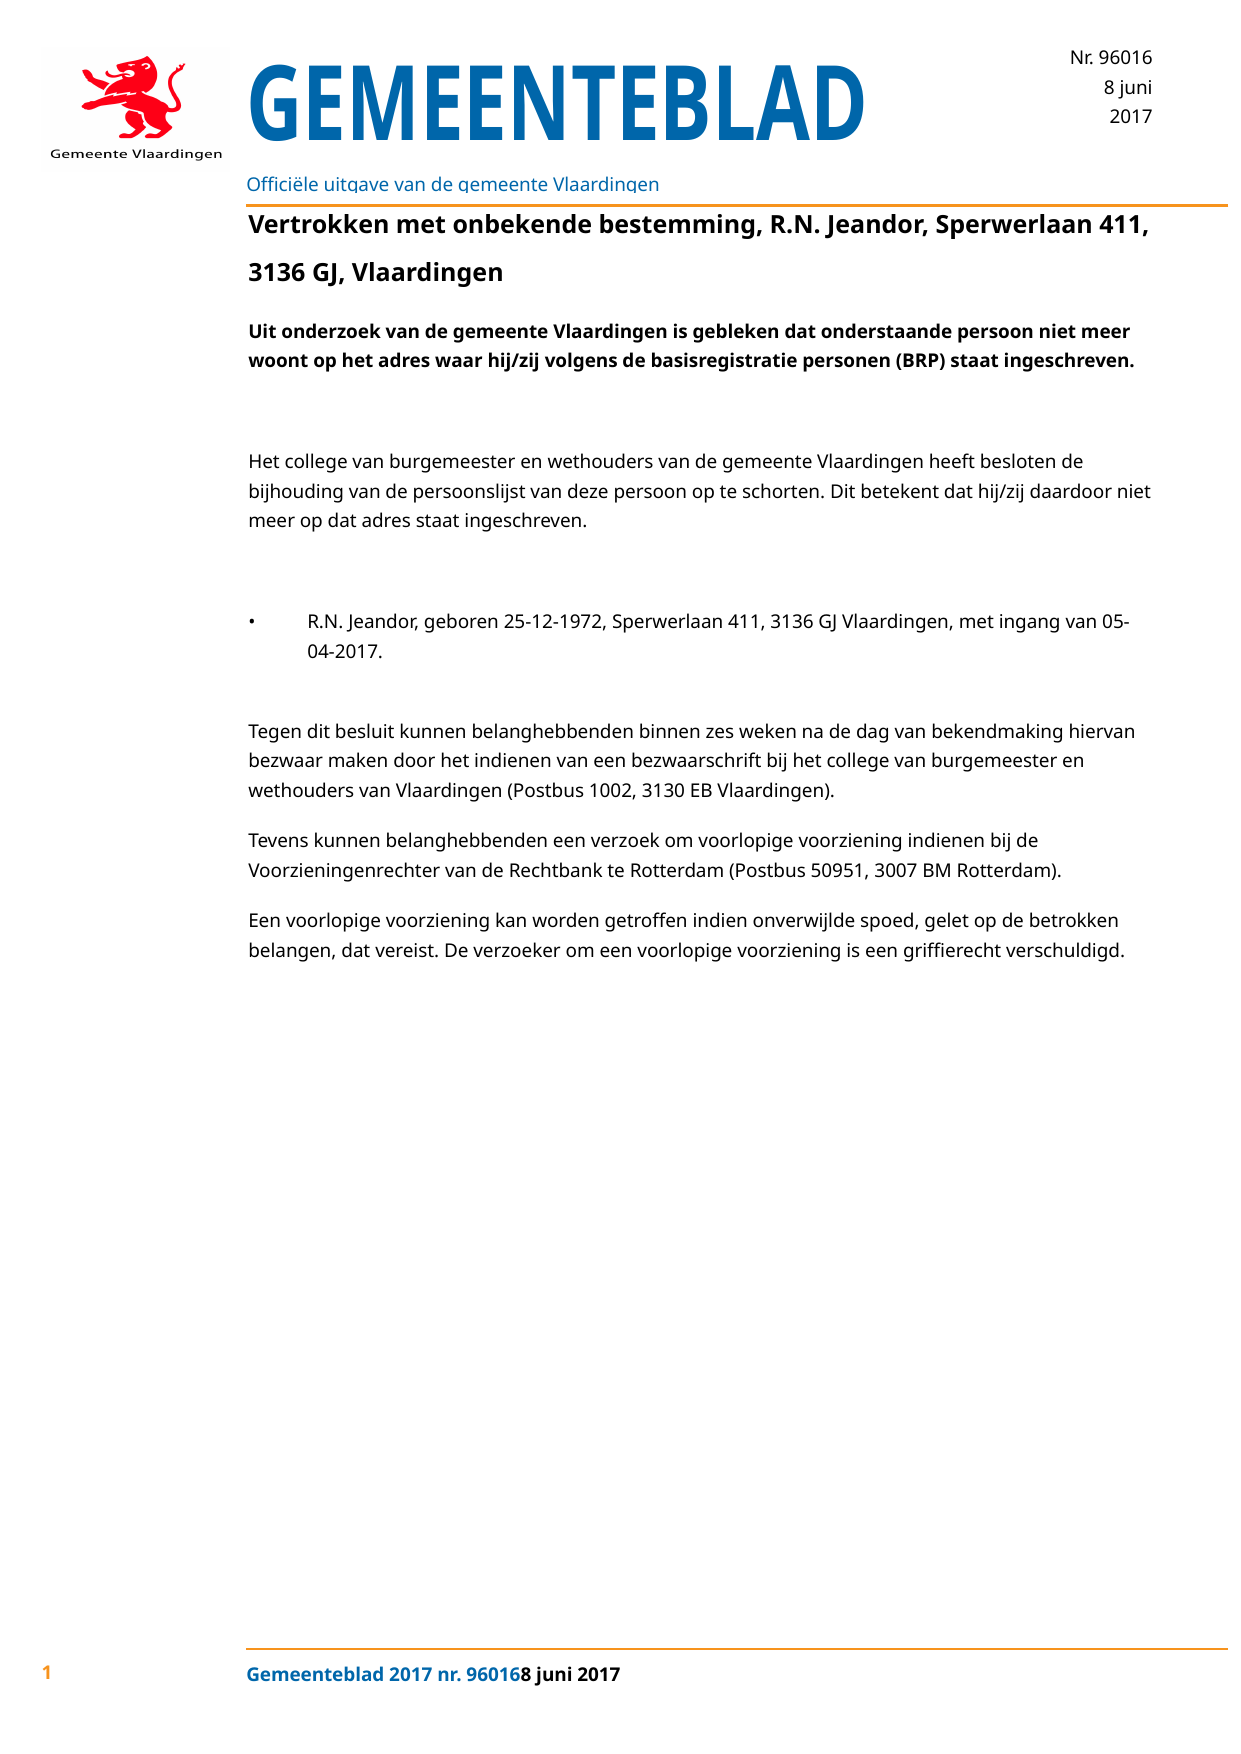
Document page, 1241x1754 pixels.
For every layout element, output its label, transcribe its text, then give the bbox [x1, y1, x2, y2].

text Tevens kunnen belanghebbenden een verzoek om voorlopige voorziening indienen bij de Voorzieningenrechter van de Rechtbank te Rotterdam (Postbus 50951, 3007 BM Rotterdam). [248, 827, 1152, 883]
text Uit onderzoek van de gemeente Vlaardingen is gebleken dat onderstaande persoon niet meer woont op het adres waar hij/zij volgens de basisregistratie personen (BRP) staat ingeschreven. [248, 318, 1152, 373]
list R.N. Jeandor, geboren 25-12-1972, Sperwerlaan 411, 3136 GJ Vlaardingen, met ingang van 05-04-2017. [248, 608, 1152, 664]
text Tegen dit besluit kunnen belanghebbenden binnen zes weken na de dag van bekendmaking hiervan bezwaar maken door het indienen van een bezwaarschrift bij het college van burgemeester en wethouders van Vlaardingen (Postbus 1002, 3130 EB Vlaardingen). [248, 718, 1152, 803]
text Het college van burgemeester en wethouders van de gemeente Vlaardingen heeft besloten de bijhouding van de persoonslijst van deze persoon op te schorten. Dit betekent dat hij/zij daardoor niet meer op dat adres staat ingeschreven. [248, 448, 1152, 533]
text Een voorlopige voorziening kan worden getroffen indien onverwijlde spoed, gelet op de betrokken belangen, dat vereist. De verzoeker om een voorlopige voorziening is een griffierecht verschuldigd. [248, 907, 1152, 963]
text Vertrokken met onbekende bestemming, R.N. Jeandor, Sperwerlaan 411, 3136 GJ, Vlaardingen [248, 207, 1152, 288]
picture [41, 47, 231, 172]
